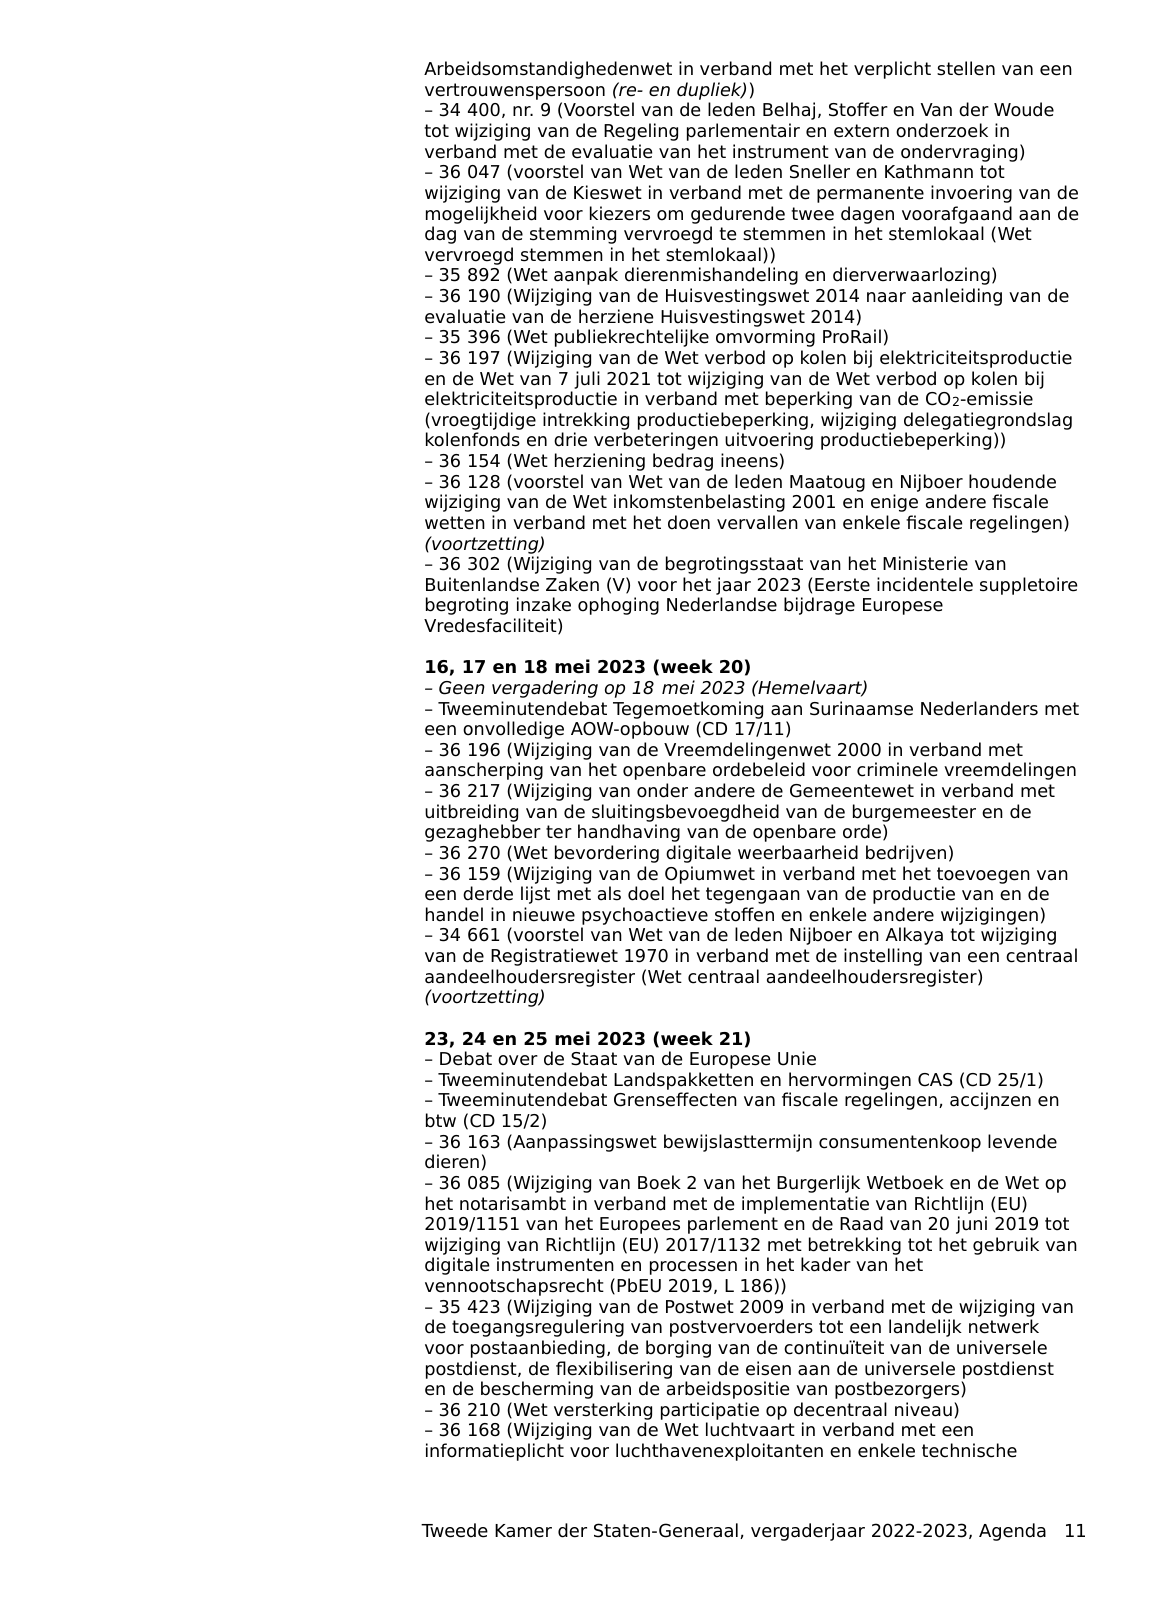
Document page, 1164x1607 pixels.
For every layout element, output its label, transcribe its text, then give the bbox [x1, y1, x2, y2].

table_cell – 36 210 (Wet versterking participatie op decentraal niveau) [418, 1400, 1087, 1420]
table_cell – 36 168 (Wijziging van de Wet luchtvaart in verband met een informatieplicht voor luchthavenexploitanten en enkele technische [418, 1420, 1087, 1462]
table_cell [401, 843, 418, 863]
table_cell [401, 100, 418, 162]
table_cell [77, 843, 401, 863]
table_cell – 36 196 (Wijziging van de Vreemdelingenwet 2000 in verband met aanscherping van het openbare ordebeleid voor criminele vreemdelingen [418, 740, 1087, 781]
table_cell [418, 637, 1087, 657]
table_cell [401, 451, 418, 472]
table_cell – 36 217 (Wijziging van onder andere de Gemeentewet in verband met uitbreiding van de sluitingsbevoegdheid van de burgemeester en de gezaghebber ter handhaving van de openbare orde) [418, 781, 1087, 843]
table_cell – 36 154 (Wet herziening bedrag ineens) [418, 451, 1087, 472]
table_cell [401, 472, 418, 554]
table_cell – Tweeminutendebat Grenseffecten van fiscale regelingen, accijnzen en btw (CD 15/2) [418, 1090, 1087, 1132]
table_cell [401, 1070, 418, 1090]
table_cell [77, 678, 401, 698]
table_cell [401, 657, 418, 678]
table_cell [77, 740, 401, 781]
table_cell [77, 451, 401, 472]
table_cell [401, 699, 418, 740]
table_cell [401, 348, 418, 451]
table_cell [401, 1400, 418, 1420]
table_cell [77, 286, 401, 327]
table_cell [401, 1008, 418, 1028]
table_cell 16, 17 en 18 mei 2023 (week 20) [418, 657, 1087, 678]
table_cell [418, 1008, 1087, 1028]
table_cell [77, 327, 401, 348]
table_cell – 34 661 (voorstel van Wet van de leden Nijboer en Alkaya tot wijziging van de Registratiewet 1970 in verband met de instelling van een centraal aandeelhoudersregister (Wet centraal aandeelhoudersregister) (voortzetting) [418, 925, 1087, 1008]
table_cell – 36 159 (Wijziging van de Opiumwet in verband met het toevoegen van een derde lijst met als doel het tegengaan van de productie van en de handel in nieuwe psychoactieve stoffen en enkele andere wijzigingen) [418, 864, 1087, 925]
table_cell – 36 047 (voorstel van Wet van de leden Sneller en Kathmann tot wijziging van de Kieswet in verband met de permanente invoering van de mogelijkheid voor kiezers om gedurende twee dagen voorafgaand aan de dag van de stemming vervroegd te stemmen in het stemlokaal (Wet vervroegd stemmen in het stemlokaal)) [418, 162, 1087, 265]
table_cell – 36 270 (Wet bevordering digitale weerbaarheid bedrijven) [418, 843, 1087, 863]
table_cell – Geen vergadering op 18 mei 2023 (Hemelvaart) [418, 678, 1087, 698]
table_cell [401, 1173, 418, 1297]
table_cell [77, 100, 401, 162]
table_cell [77, 1090, 401, 1132]
table_cell – 35 892 (Wet aanpak dierenmishandeling en dierverwaarlozing) [418, 265, 1087, 286]
table_cell – Tweeminutendebat Landspakketten en hervormingen CAS (CD 25/1) [418, 1070, 1087, 1090]
table_cell [77, 864, 401, 925]
table_cell [401, 327, 418, 348]
table_cell [77, 1049, 401, 1070]
table_cell [401, 925, 418, 1008]
table_cell – 36 197 (Wijziging van de Wet verbod op kolen bij elektriciteitsproductie en de Wet van 7 juli 2021 tot wijziging van de Wet verbod op kolen bij elektriciteitsproductie in verband met beperking van de CO2-emissie (vroegtijdige intrekking productiebeperking, wijziging delegatiegrondslag kolenfonds en drie verbeteringen uitvoering productiebeperking)) [418, 348, 1087, 451]
table_cell – 36 085 (Wijziging van Boek 2 van het Burgerlijk Wetboek en de Wet op het notarisambt in verband met de implementatie van Richtlijn (EU) 2019/1151 van het Europees parlement en de Raad van 20 juni 2019 tot wijziging van Richtlijn (EU) 2017/1132 met betrekking tot het gebruik van digitale instrumenten en processen in het kader van het vennootschapsrecht (PbEU 2019, L 186)) [418, 1173, 1087, 1297]
table_cell [401, 265, 418, 286]
table_cell [77, 925, 401, 1008]
table_cell [401, 1420, 418, 1462]
table_cell [401, 740, 418, 781]
table_cell [401, 162, 418, 265]
table_cell [77, 348, 401, 451]
table_cell [77, 554, 401, 637]
table_cell [77, 1297, 401, 1400]
table_cell [77, 1420, 401, 1462]
table_cell [401, 678, 418, 698]
table_cell – Debat over de Staat van de Europese Unie [418, 1049, 1087, 1070]
table_cell [77, 59, 401, 100]
table_cell [77, 1132, 401, 1173]
table_cell [77, 637, 401, 657]
table_cell [401, 59, 418, 100]
table_cell [401, 781, 418, 843]
table_cell – 36 128 (voorstel van Wet van de leden Maatoug en Nijboer houdende wijziging van de Wet inkomstenbelasting 2001 en enige andere fiscale wetten in verband met het doen vervallen van enkele fiscale regelingen) (voortzetting) [418, 472, 1087, 554]
table_cell [77, 1173, 401, 1297]
table_cell [401, 864, 418, 925]
table_cell [77, 1070, 401, 1090]
table_cell [401, 554, 418, 637]
table_cell [77, 1029, 401, 1049]
table_cell [401, 637, 418, 657]
table_cell [77, 781, 401, 843]
table_cell [401, 1090, 418, 1132]
table_cell [77, 265, 401, 286]
table_cell [77, 1008, 401, 1028]
table_cell – 35 396 (Wet publiekrechtelijke omvorming ProRail) [418, 327, 1087, 348]
table_cell [401, 286, 418, 327]
table_cell [401, 1297, 418, 1400]
table_cell Arbeidsomstandighedenwet in verband met het verplicht stellen van een vertrouwenspersoon (re- en dupliek)) [418, 59, 1087, 100]
table_cell [77, 699, 401, 740]
table_cell – 36 163 (Aanpassingswet bewijslasttermijn consumentenkoop levende dieren) [418, 1132, 1087, 1173]
table_cell [401, 1029, 418, 1049]
table_cell [77, 657, 401, 678]
table_cell – Tweeminutendebat Tegemoetkoming aan Surinaamse Nederlanders met een onvolledige AOW-opbouw (CD 17/11) [418, 699, 1087, 740]
table_cell 23, 24 en 25 mei 2023 (week 21) [418, 1029, 1087, 1049]
table_cell – 34 400, nr. 9 (Voorstel van de leden Belhaj, Stoffer en Van der Woude tot wijziging van de Regeling parlementair en extern onderzoek in verband met de evaluatie van het instrument van de ondervraging) [418, 100, 1087, 162]
table_cell – 36 302 (Wijziging van de begrotingsstaat van het Ministerie van Buitenlandse Zaken (V) voor het jaar 2023 (Eerste incidentele suppletoire begroting inzake ophoging Nederlandse bijdrage Europese Vredesfaciliteit) [418, 554, 1087, 637]
table_cell [77, 162, 401, 265]
table_cell – 35 423 (Wijziging van de Postwet 2009 in verband met de wijziging van de toegangsregulering van postvervoerders tot een landelijk netwerk voor postaanbieding, de borging van de continuïteit van de universele postdienst, de flexibilisering van de eisen aan de universele postdienst en de bescherming van de arbeidspositie van postbezorgers) [418, 1297, 1087, 1400]
table_cell [77, 1400, 401, 1420]
table_cell – 36 190 (Wijziging van de Huisvestingswet 2014 naar aanleiding van de evaluatie van de herziene Huisvestingswet 2014) [418, 286, 1087, 327]
table_cell [401, 1132, 418, 1173]
table_cell [401, 1049, 418, 1070]
table_cell [77, 472, 401, 554]
